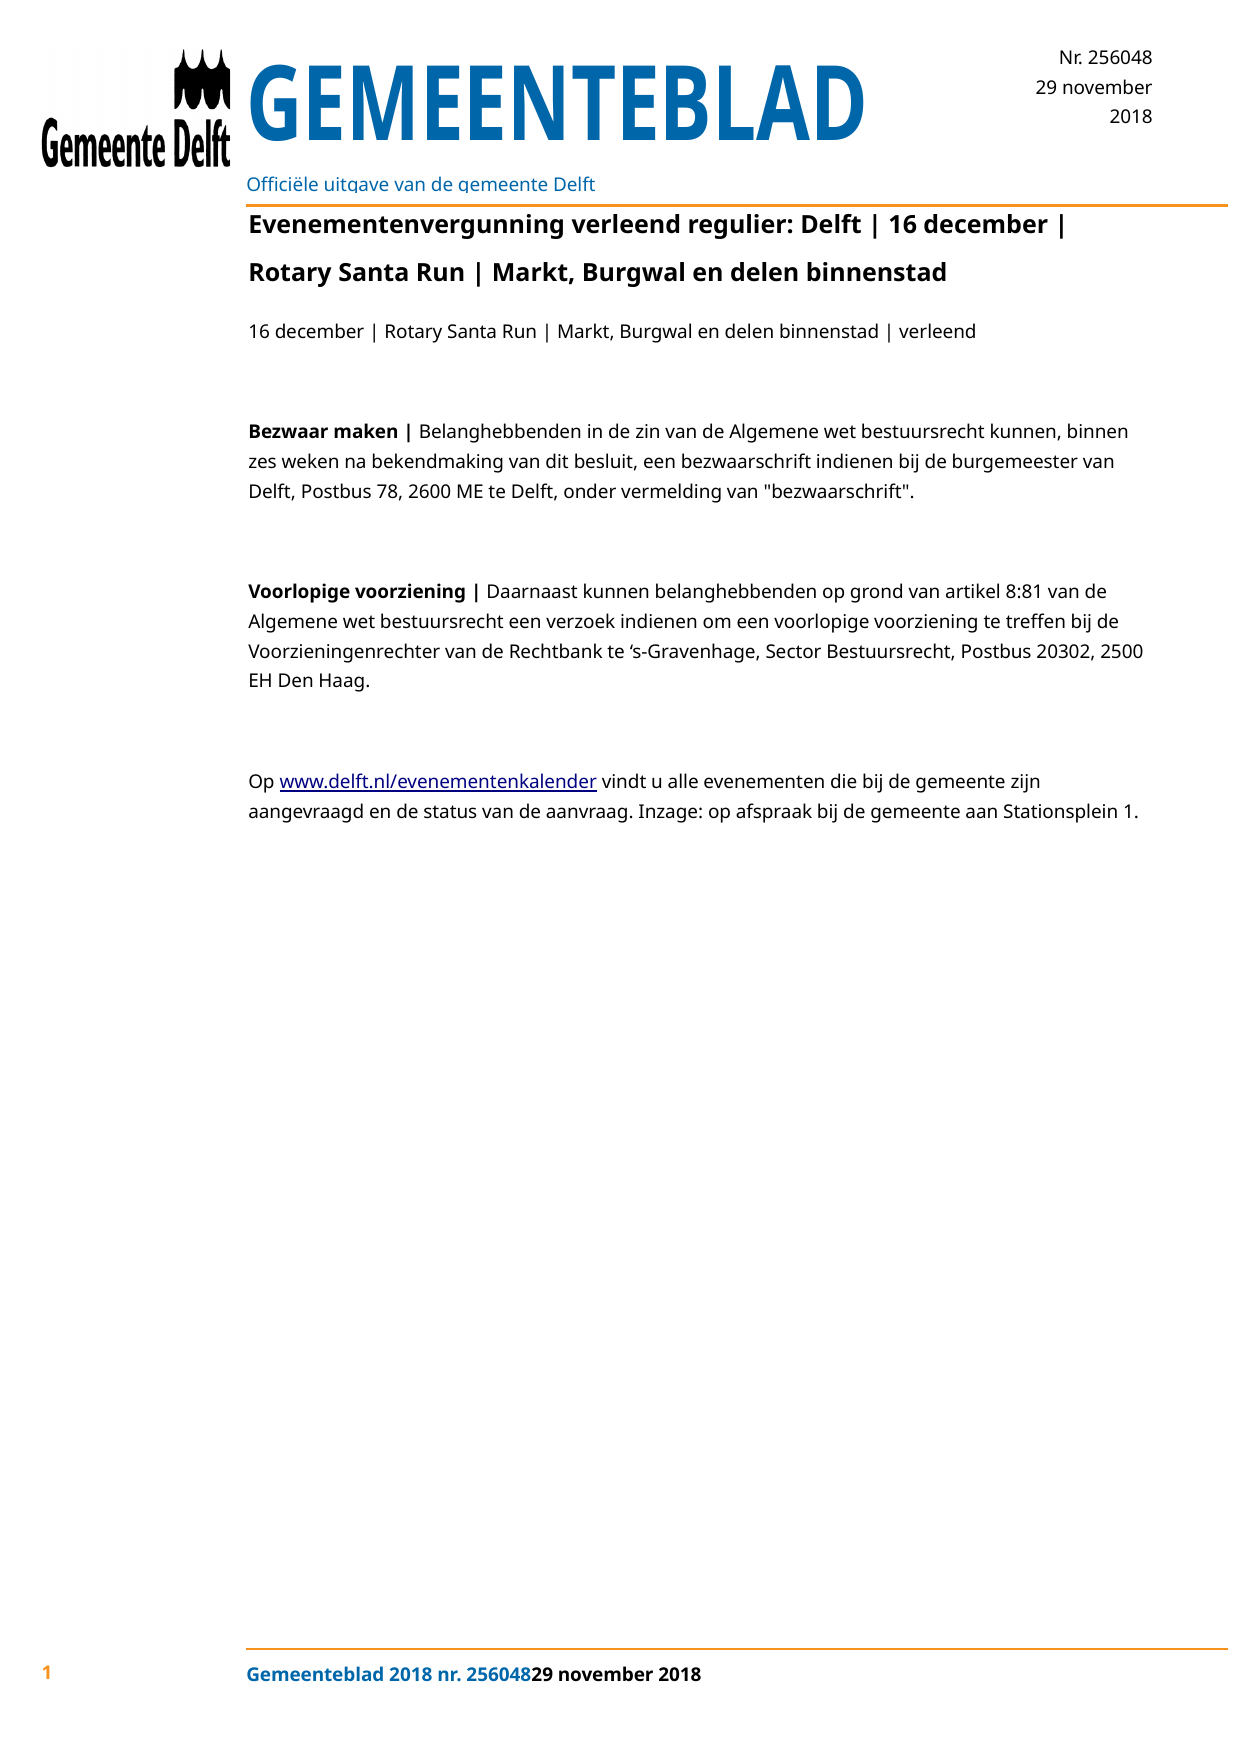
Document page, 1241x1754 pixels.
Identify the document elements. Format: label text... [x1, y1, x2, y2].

text Bezwaar maken | Belanghebbenden in de zin van de Algemene wet bestuursrecht kunnen, binnen zes weken na bekendmaking van dit besluit, een bezwaarschrift indienen bij de burgemeester van Delft, Postbus 78, 2600 ME te Delft, onder vermelding van "bezwaarschrift". [248, 419, 1152, 504]
text 16 december | Rotary Santa Run | Markt, Burgwal en delen binnenstad | verleend [248, 318, 1152, 344]
text Op www.delft.nl/evenementenkalender vindt u alle evenementen die bij de gemeente zijn aangevraagd en de status van de aanvraag. Inzage: op afspraak bij de gemeente aan Stationsplein 1. [248, 768, 1152, 824]
picture [41, 47, 231, 172]
text Evenementenvergunning verleend regulier: Delft | 16 december | Rotary Santa Run | Markt, Burgwal en delen binnenstad [248, 207, 1152, 288]
text Voorlopige voorziening | Daarnaast kunnen belanghebbenden op grond van artikel 8:81 van de Algemene wet bestuursrecht een verzoek indienen om een voorlopige voorziening te treffen bij de Voorzieningenrechter van de Rechtbank te ‘s-Gravenhage, Sector Bestuursrecht, Postbus 20302, 2500 EH Den Haag. [248, 579, 1152, 693]
